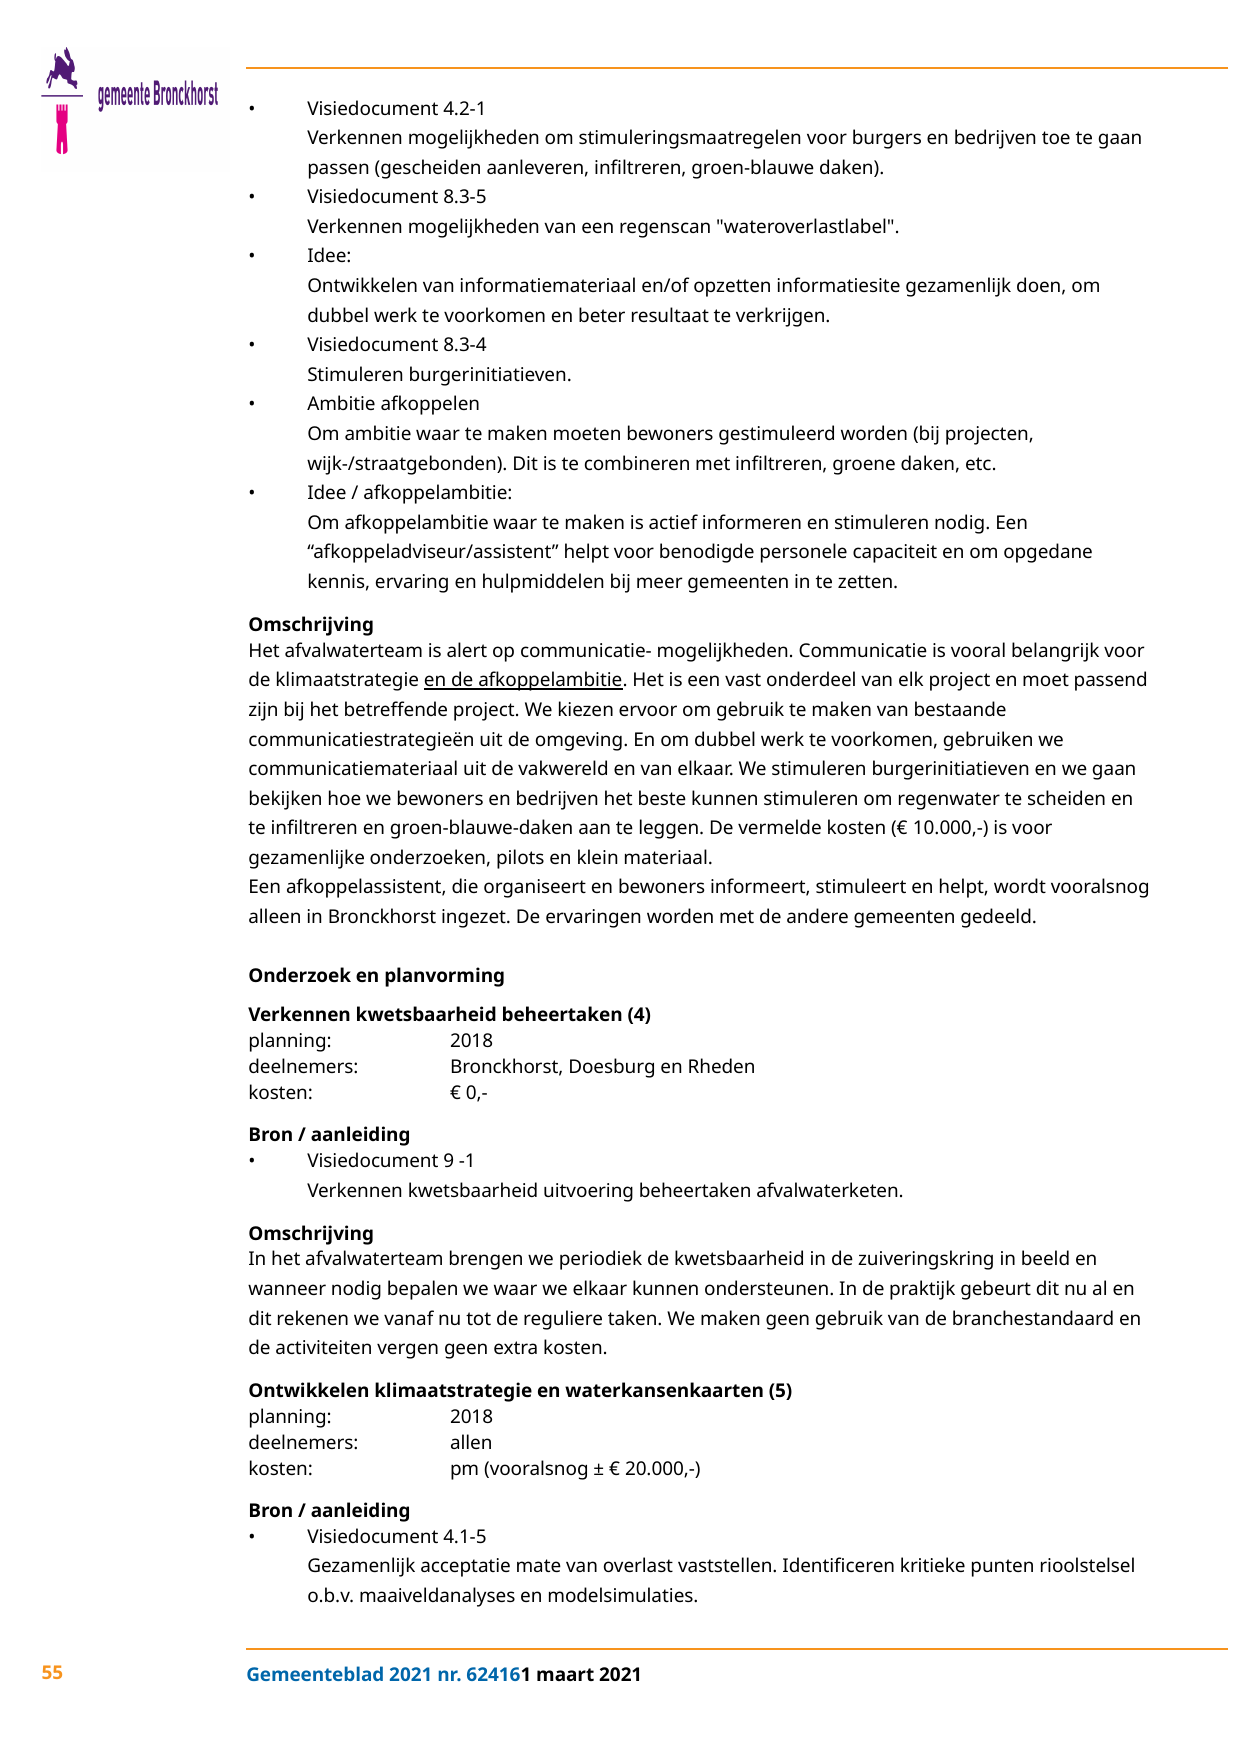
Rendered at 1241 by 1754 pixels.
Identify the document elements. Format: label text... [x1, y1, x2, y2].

table_cell Bronckhorst, Doesburg en Rheden [450, 1053, 1152, 1079]
text Bron / aanleiding [248, 1497, 1152, 1523]
text Ontwikkelen klimaatstrategie en waterkansenkaarten (5) [248, 1377, 1152, 1403]
list Ambitie afkoppelen [248, 391, 1152, 416]
table_cell kosten: [248, 1079, 450, 1105]
list Gezamenlijk acceptatie mate van overlast vaststellen. Identificeren kritieke punten rioolstelsel o.b.v. maaiveldanalyses en modelsimulaties. [248, 1553, 1152, 1608]
text Een afkoppelassistent, die organiseert en bewoners informeert, stimuleert en helpt, wordt vooralsnog alleen in Bronckhorst ingezet. De ervaringen worden met de andere gemeenten gedeeld. [248, 874, 1152, 929]
list Om afkoppelambitie waar te maken is actief informeren en stimuleren nodig. Een “afkoppeladviseur/assistent” helpt voor benodigde personele capaciteit en om opgedane kennis, ervaring en hulpmiddelen bij meer gemeenten in te zetten. [248, 509, 1152, 594]
table_cell allen [450, 1429, 1152, 1455]
list Visiedocument 9 -1 [248, 1147, 1152, 1173]
list Stimuleren burgerinitiatieven. [248, 361, 1152, 387]
table_header 2018 [450, 1028, 1152, 1053]
list Visiedocument 8.3-5 [248, 183, 1152, 209]
text Omschrijving [248, 1220, 1152, 1246]
table_header planning: [248, 1403, 450, 1429]
text In het afvalwaterteam brengen we periodiek de kwetsbaarheid in de zuiveringskring in beeld en wanneer nodig bepalen we waar we elkaar kunnen ondersteunen. In de praktijk gebeurt dit nu al en dit rekenen we vanaf nu tot de reguliere taken. We maken geen gebruik van de branchestandaard en de activiteiten vergen geen extra kosten. [248, 1246, 1152, 1360]
text Onderzoek en planvorming [248, 962, 1152, 988]
text Omschrijving [248, 611, 1152, 637]
table_cell deelnemers: [248, 1053, 450, 1079]
text Verkennen kwetsbaarheid beheertaken (4) [248, 1002, 1152, 1027]
list Verkennen mogelijkheden om stimuleringsmaatregelen voor burgers en bedrijven toe te gaan passen (gescheiden aanleveren, infiltreren, groen-blauwe daken). [248, 124, 1152, 180]
table_cell kosten: [248, 1455, 450, 1481]
table_cell € 0,- [450, 1079, 1152, 1105]
table_header planning: [248, 1028, 450, 1053]
list Verkennen mogelijkheden van een regenscan "wateroverlastlabel". [248, 213, 1152, 239]
text Bron / aanleiding [248, 1121, 1152, 1147]
list Verkennen kwetsbaarheid uitvoering beheertaken afvalwaterketen. [248, 1177, 1152, 1202]
list Idee / afkoppelambitie: [248, 479, 1152, 505]
picture [41, 47, 231, 172]
list Om ambitie waar te maken moeten bewoners gestimuleerd worden (bij projecten, wijk-/straatgebonden). Dit is te combineren met infiltreren, groene daken, etc. [248, 420, 1152, 476]
list Visiedocument 8.3-4 [248, 331, 1152, 357]
list Ontwikkelen van informatiemateriaal en/of opzetten informatiesite gezamenlijk doen, om dubbel werk te voorkomen en beter resultaat te verkrijgen. [248, 272, 1152, 328]
table_cell pm (vooralsnog ± € 20.000,-) [450, 1455, 1152, 1481]
list Visiedocument 4.2-1 [248, 95, 1152, 121]
text Het afvalwaterteam is alert op communicatie- mogelijkheden. Communicatie is vooral belangrijk voor de klimaatstrategie en de afkoppelambitie. Het is een vast onderdeel van elk project en moet passend zijn bij het betreffende project. We kiezen ervoor om gebruik te maken van bestaande communicatiestrategieën uit de omgeving. En om dubbel werk te voorkomen, gebruiken we communicatiemateriaal uit de vakwereld en van elkaar. We stimuleren burgerinitiatieven en we gaan bekijken hoe we bewoners en bedrijven het beste kunnen stimuleren om regenwater te scheiden en te infiltreren en groen-blauwe-daken aan te leggen. De vermelde kosten (€ 10.000,-) is voor gezamenlijke onderzoeken, pilots en klein materiaal. [248, 637, 1152, 870]
table_header 2018 [450, 1403, 1152, 1429]
table_cell deelnemers: [248, 1429, 450, 1455]
list Visiedocument 4.1-5 [248, 1523, 1152, 1549]
list Idee: [248, 243, 1152, 268]
